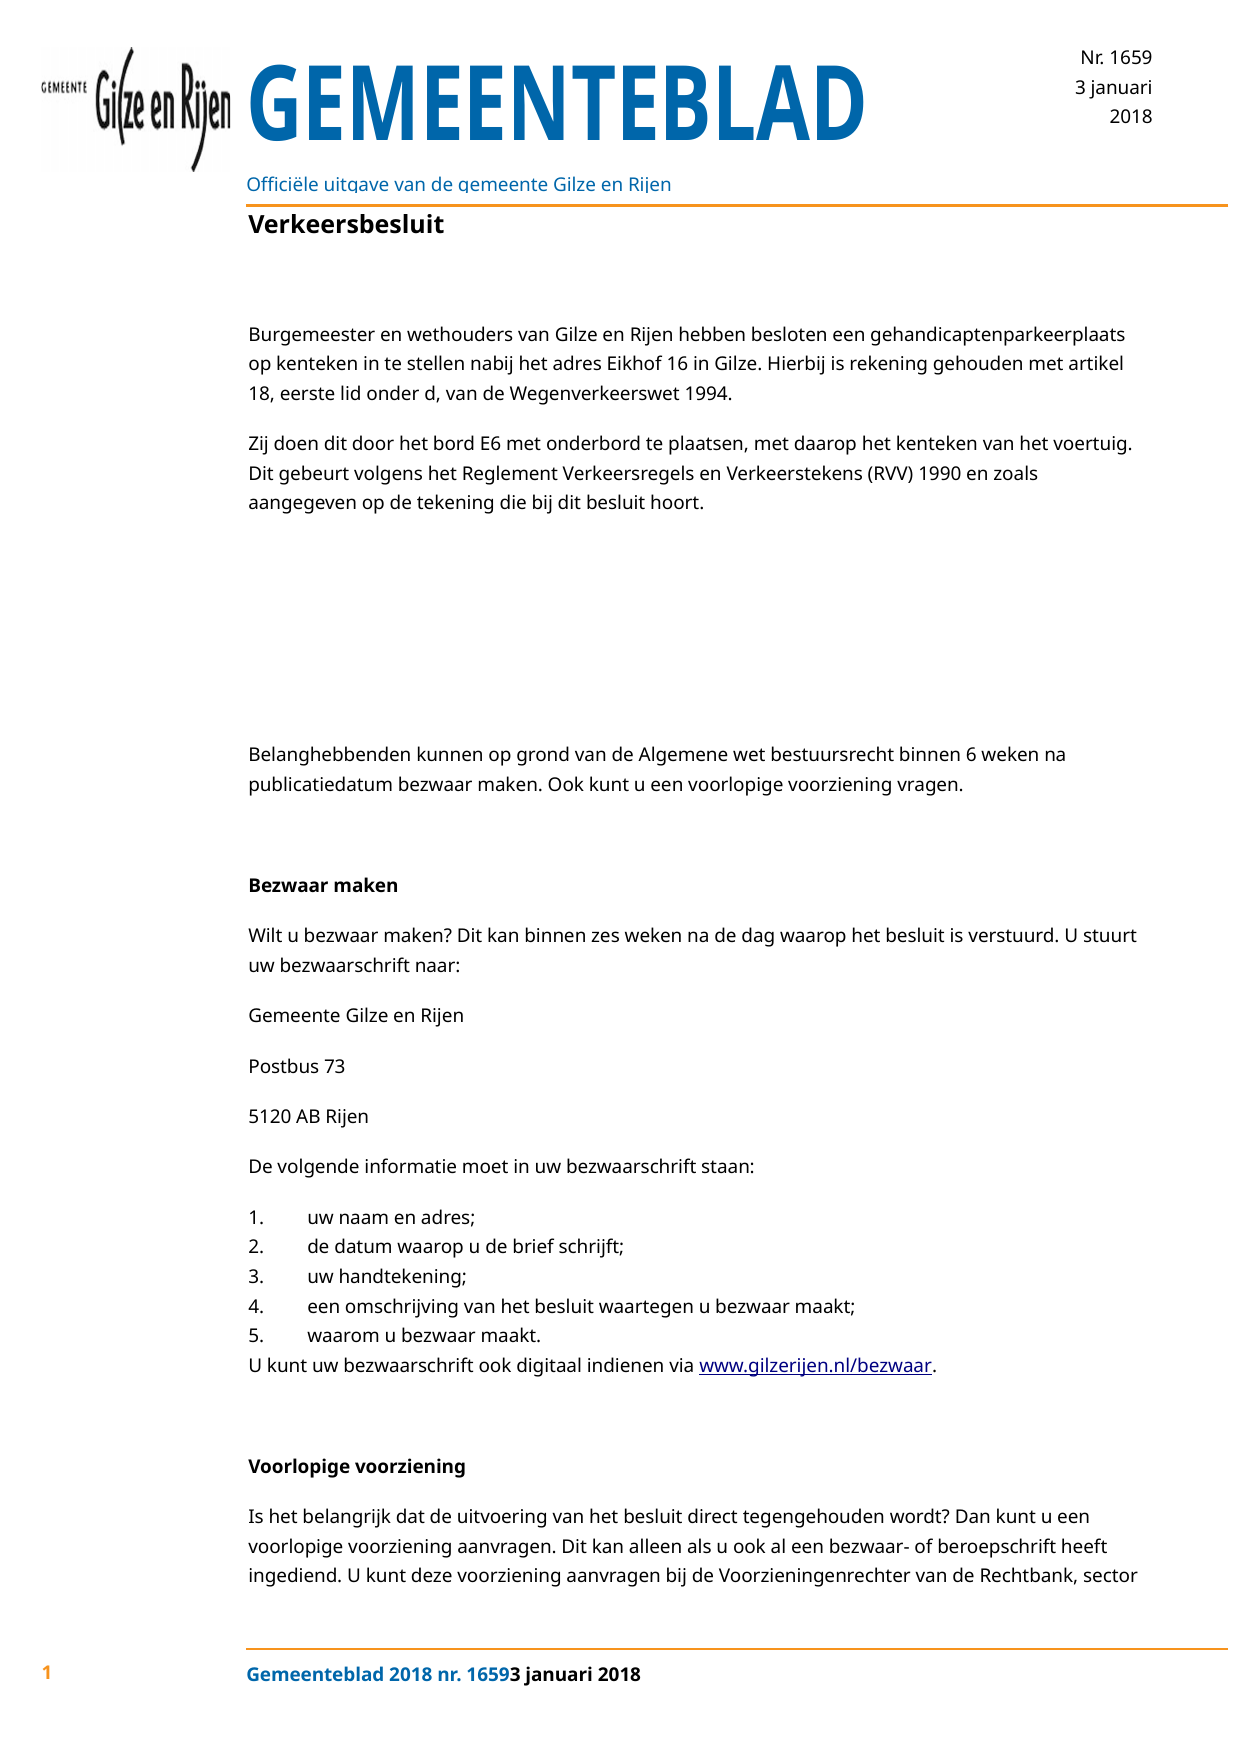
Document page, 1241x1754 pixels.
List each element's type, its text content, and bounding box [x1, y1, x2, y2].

text 5120 AB Rijen [248, 1103, 1152, 1129]
text De volgende informatie moet in uw bezwaarschrift staan: [248, 1154, 1152, 1179]
list uw handtekening; [248, 1263, 1152, 1289]
text Postbus 73 [248, 1053, 1152, 1078]
text Voorlopige voorziening [248, 1453, 1152, 1478]
text Burgemeester en wethouders van Gilze en Rijen hebben besloten een gehandicaptenparkeerplaats op kenteken in te stellen nabij het adres Eikhof 16 in Gilze. Hierbij is rekening gehouden met artikel 18, eerste lid onder d, van de Wegenverkeerswet 1994. [248, 321, 1152, 406]
text Verkeersbesluit [248, 207, 1152, 241]
list de datum waarop u de brief schrijft; [248, 1234, 1152, 1259]
text Bezwaar maken [248, 872, 1152, 898]
list een omschrijving van het besluit waartegen u bezwaar maakt; [248, 1293, 1152, 1318]
picture [41, 47, 231, 172]
text Zij doen dit door het bord E6 met onderbord te plaatsen, met daarop het kenteken van het voertuig. Dit gebeurt volgens het Reglement Verkeersregels en Verkeerstekens (RVV) 1990 en zoals aangegeven op de tekening die bij dit besluit hoort. [248, 430, 1152, 515]
text Gemeente Gilze en Rijen [248, 1002, 1152, 1028]
list uw naam en adres; [248, 1204, 1152, 1230]
text Is het belangrijk dat de uitvoering van het besluit direct tegengehouden wordt? Dan kunt u een voorlopige voorziening aanvragen. Dit kan alleen als u ook al een bezwaar- of beroepschrift heeft ingediend. U kunt deze voorziening aanvragen bij de Voorzieningenrechter van de Rechtbank, sector [248, 1503, 1152, 1588]
text U kunt uw bezwaarschrift ook digitaal indienen via www.gilzerijen.nl/bezwaar. [248, 1352, 1152, 1378]
text Wilt u bezwaar maken? Dit kan binnen zes weken na de dag waarop het besluit is verstuurd. U stuurt uw bezwaarschrift naar: [248, 922, 1152, 978]
list waarom u bezwaar maakt. [248, 1322, 1152, 1348]
text Belanghebbenden kunnen op grond van de Algemene wet bestuursrecht binnen 6 weken na publicatiedatum bezwaar maken. Ook kunt u een voorlopige voorziening vragen. [248, 742, 1152, 797]
